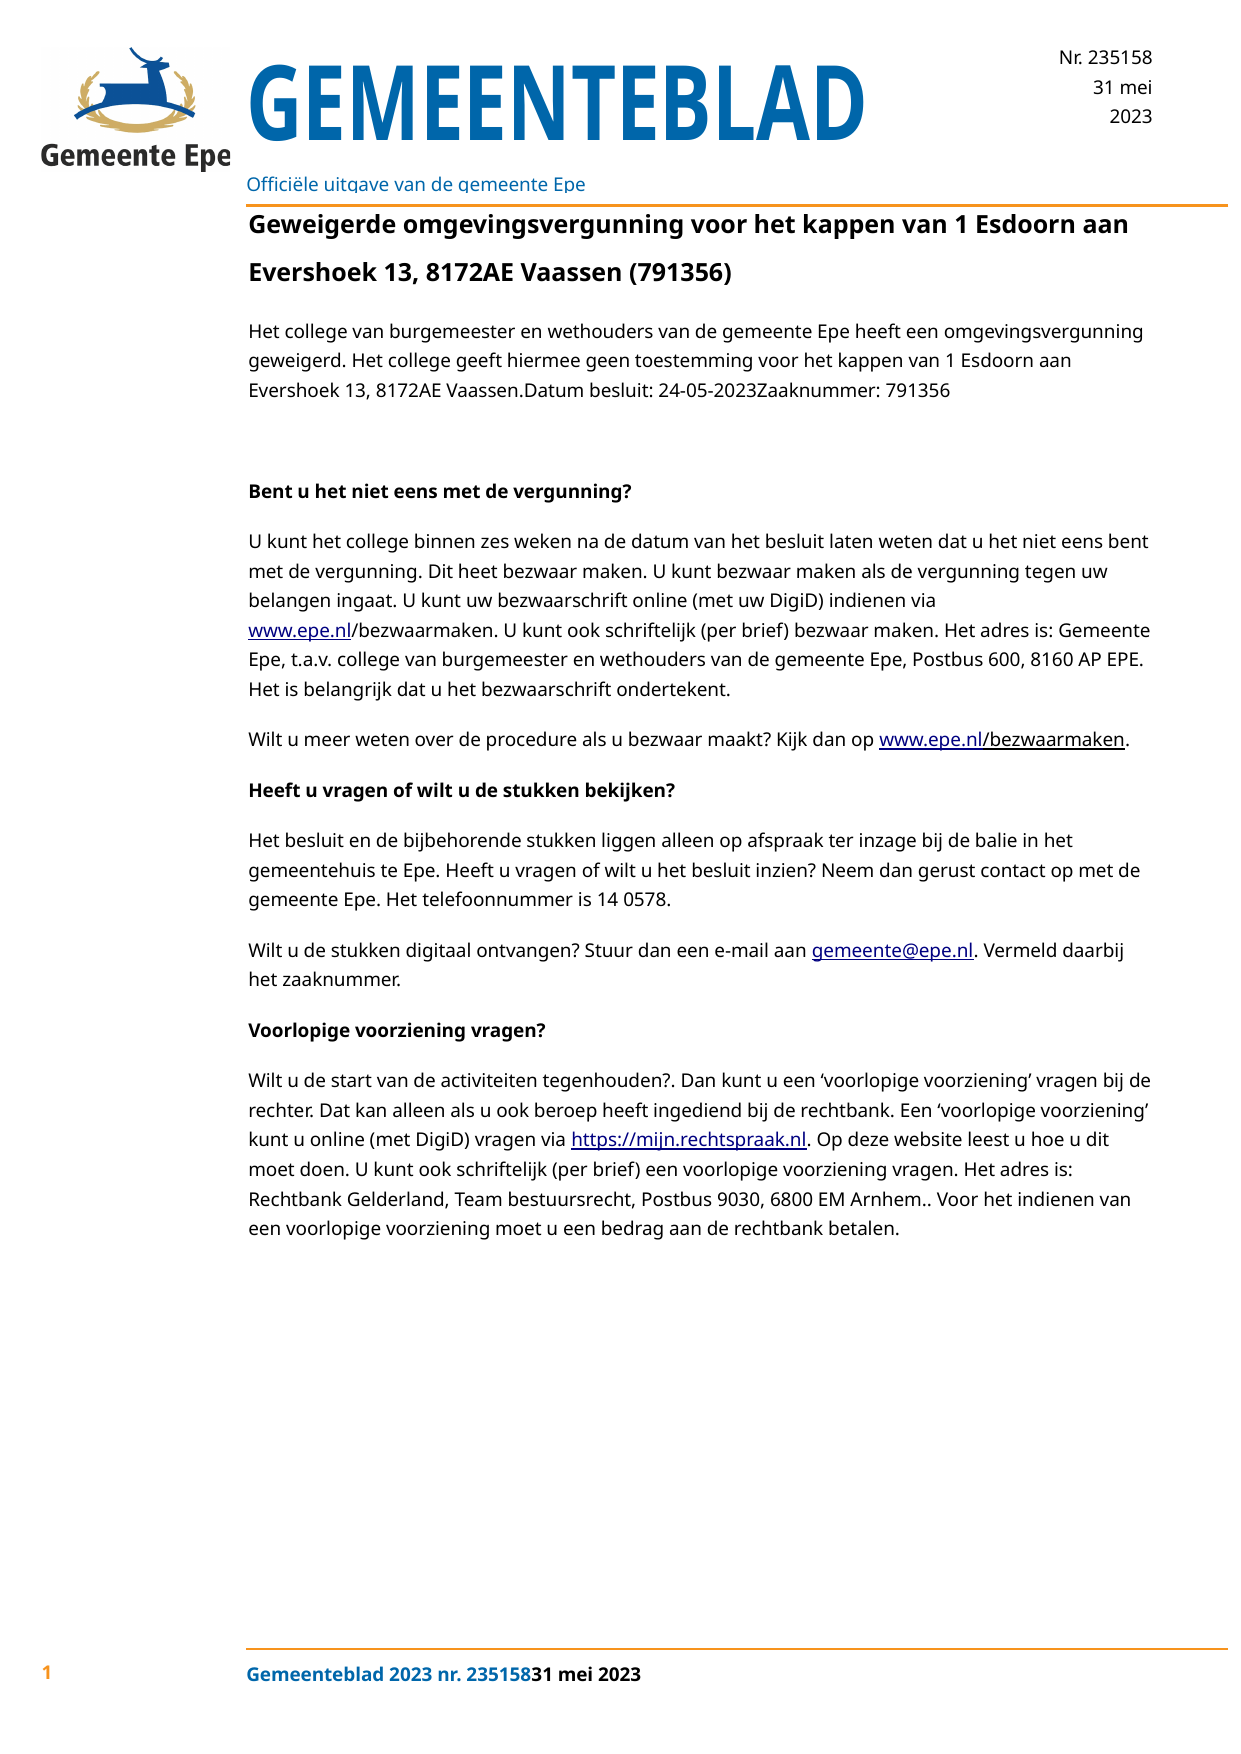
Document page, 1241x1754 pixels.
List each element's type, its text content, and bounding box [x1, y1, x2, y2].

text Bent u het niet eens met de vergunning? [248, 478, 1152, 504]
text Geweigerde omgevingsvergunning voor het kappen van 1 Esdoorn aan Evershoek 13, 8172AE Vaassen (791356) [248, 207, 1152, 288]
text Wilt u meer weten over de procedure als u bezwaar maakt? Kijk dan op www.epe.nl/bezwaarmaken. [248, 727, 1152, 752]
text Het besluit en de bijbehorende stukken liggen alleen op afspraak ter inzage bij de balie in het gemeentehuis te Epe. Heeft u vragen of wilt u het besluit inzien? Neem dan gerust contact op met de gemeente Epe. Het telefoonnummer is 14 0578. [248, 827, 1152, 912]
text Wilt u de start van de activiteiten tegenhouden?. Dan kunt u een ‘voorlopige voorziening’ vragen bij de rechter. Dat kan alleen als u ook beroep heeft ingediend bij de rechtbank. Een ‘voorlopige voorziening’ kunt u online (met DigiD) vragen via https://mijn.rechtspraak.nl. Op deze website leest u hoe u dit moet doen. U kunt ook schriftelijk (per brief) een voorlopige voorziening vragen. Het adres is: Rechtbank Gelderland, Team bestuursrecht, Postbus 9030, 6800 EM Arnhem.. Voor het indienen van een voorlopige voorziening moet u een bedrag aan de rechtbank betalen. [248, 1067, 1152, 1241]
text Voorlopige voorziening vragen? [248, 1017, 1152, 1043]
text Wilt u de stukken digitaal ontvangen? Stuur dan een e-mail aan gemeente@epe.nl. Vermeld daarbij het zaaknummer. [248, 937, 1152, 992]
text Het college van burgemeester en wethouders van de gemeente Epe heeft een omgevingsvergunning geweigerd. Het college geeft hiermee geen toestemming voor het kappen van 1 Esdoorn aan Evershoek 13, 8172AE Vaassen.Datum besluit: 24-05-2023Zaaknummer: 791356 [248, 318, 1152, 403]
text U kunt het college binnen zes weken na de datum van het besluit laten weten dat u het niet eens bent met de vergunning. Dit heet bezwaar maken. U kunt bezwaar maken als de vergunning tegen uw belangen ingaat. U kunt uw bezwaarschrift online (met uw DigiD) indienen via www.epe.nl/bezwaarmaken. U kunt ook schriftelijk (per brief) bezwaar maken. Het adres is: Gemeente Epe, t.a.v. college van burgemeester en wethouders van de gemeente Epe, Postbus 600, 8160 AP EPE. Het is belangrijk dat u het bezwaarschrift ondertekent. [248, 528, 1152, 702]
text Heeft u vragen of wilt u de stukken bekijken? [248, 777, 1152, 803]
picture [41, 47, 231, 172]
